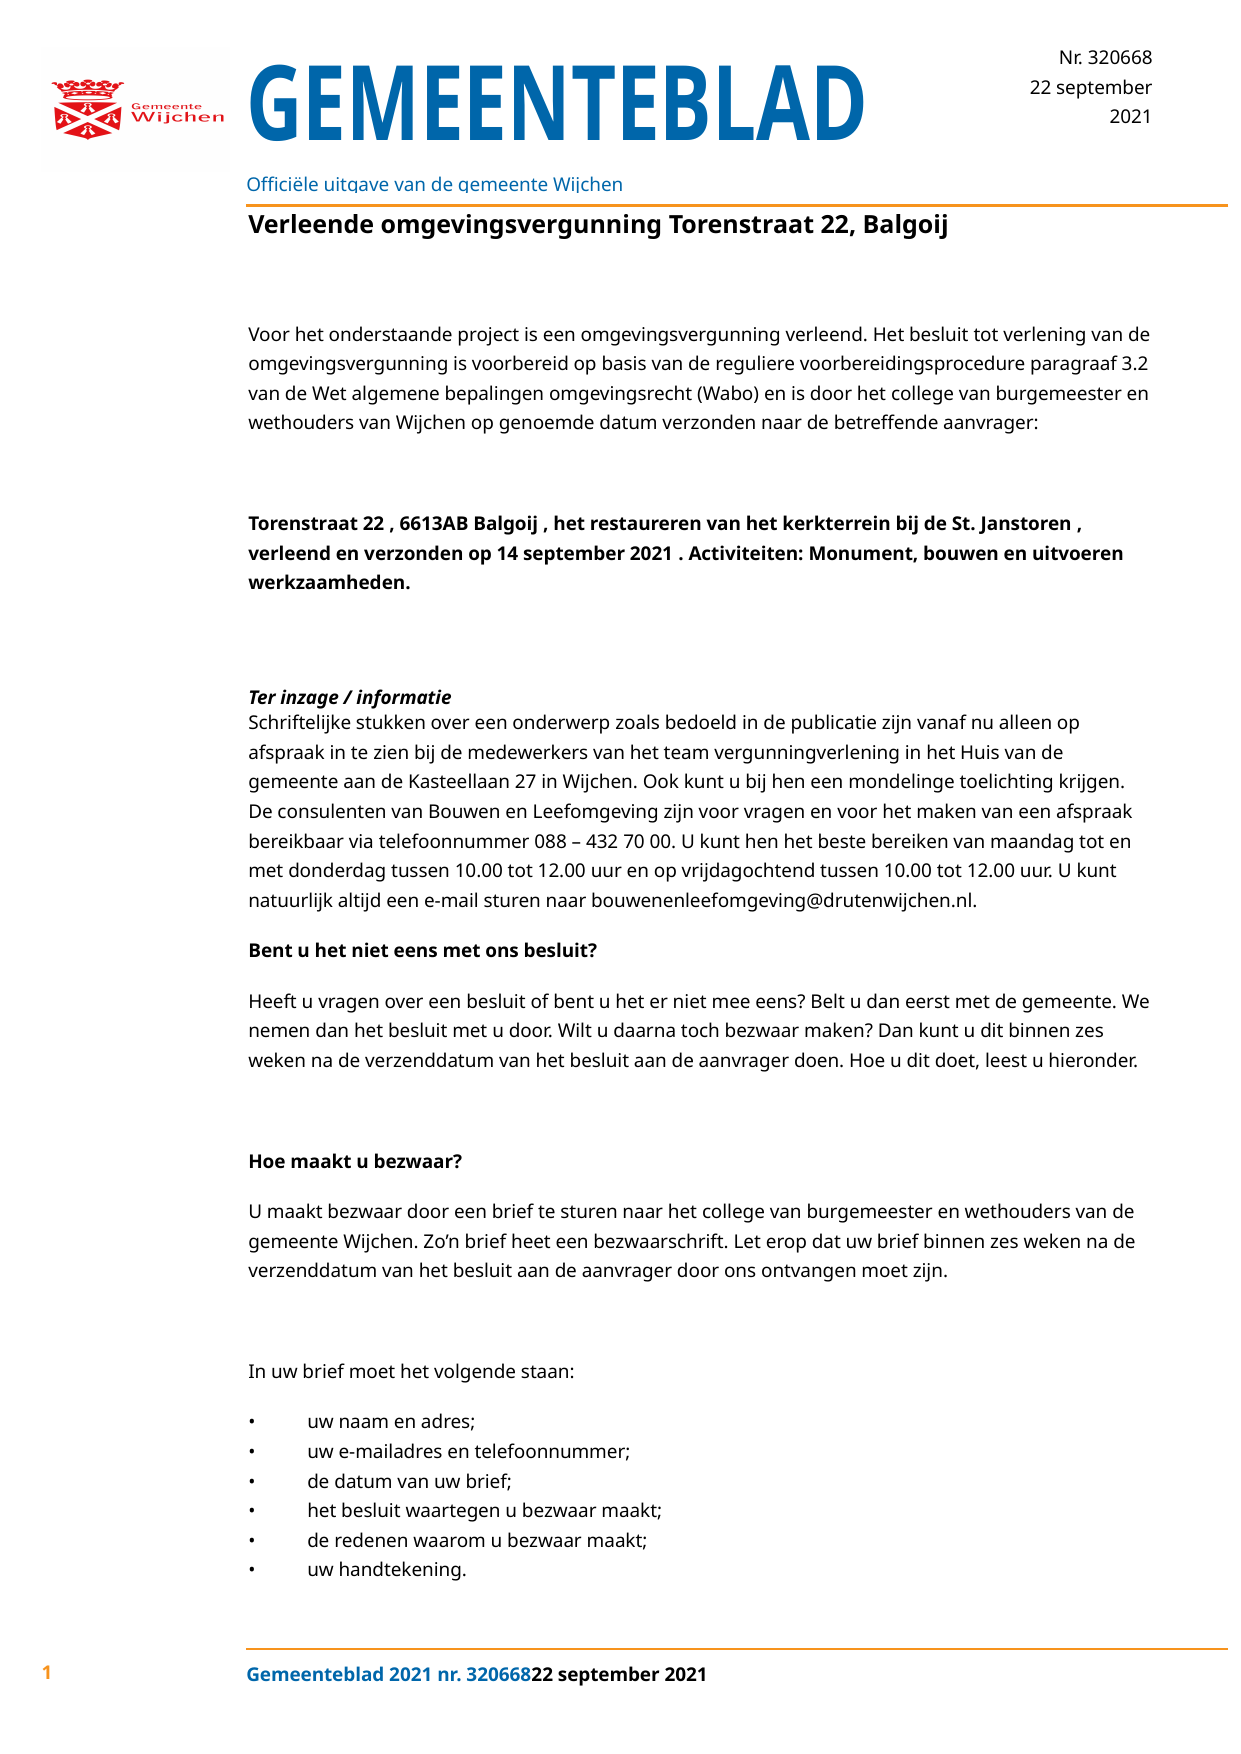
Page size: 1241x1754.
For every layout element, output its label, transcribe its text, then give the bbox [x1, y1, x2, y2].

text U maakt bezwaar door een brief te sturen naar het college van burgemeester en wethouders van de gemeente Wijchen. Zo’n brief heet een bezwaarschrift. Let erop dat uw brief binnen zes weken na de verzenddatum van het besluit aan de aanvrager door ons ontvangen moet zijn. [248, 1198, 1152, 1283]
text In uw brief moet het volgende staan: [248, 1358, 1152, 1384]
list uw handtekening. [248, 1557, 1152, 1582]
list de redenen waarom u bezwaar maakt; [248, 1527, 1152, 1553]
list uw e-mailadres en telefoonnummer; [248, 1438, 1152, 1464]
text Bent u het niet eens met ons besluit? [248, 937, 1152, 963]
list het besluit waartegen u bezwaar maakt; [248, 1497, 1152, 1523]
text Ter inzage / informatie [248, 684, 1152, 709]
text Voor het onderstaande project is een omgevingsvergunning verleend. Het besluit tot verlening van de omgevingsvergunning is voorbereid op basis van de reguliere voorbereidingsprocedure paragraaf 3.2 van de Wet algemene bepalingen omgevingsrecht (Wabo) en is door het college van burgemeester en wethouders van Wijchen op genoemde datum verzonden naar de betreffende aanvrager: [248, 321, 1152, 435]
list de datum van uw brief; [248, 1468, 1152, 1494]
picture [41, 47, 231, 172]
text Torenstraat 22 , 6613AB Balgoij , het restaureren van het kerkterrein bij de St. Janstoren , verleend en verzonden op 14 september 2021 . Activiteiten: Monument, bouwen en uitvoeren werkzaamheden. [248, 510, 1152, 595]
list uw naam en adres; [248, 1409, 1152, 1434]
text Hoe maakt u bezwaar? [248, 1148, 1152, 1174]
text Heeft u vragen over een besluit of bent u het er niet mee eens? Belt u dan eerst met de gemeente. We nemen dan het besluit met u door. Wilt u daarna toch bezwaar maken? Dan kunt u dit binnen zes weken na de verzenddatum van het besluit aan de aanvrager doen. Hoe u dit doet, leest u hieronder. [248, 988, 1152, 1073]
text Schriftelijke stukken over een onderwerp zoals bedoeld in de publicatie zijn vanaf nu alleen op afspraak in te zien bij de medewerkers van het team vergunningverlening in het Huis van de gemeente aan de Kasteellaan 27 in Wijchen. Ook kunt u bij hen een mondelinge toelichting krijgen. De consulenten van Bouwen en Leefomgeving zijn voor vragen en voor het maken van een afspraak bereikbaar via telefoonnummer 088 – 432 70 00. U kunt hen het beste bereiken van maandag tot en met donderdag tussen 10.00 tot 12.00 uur en op vrijdagochtend tussen 10.00 tot 12.00 uur. U kunt natuurlijk altijd een e-mail sturen naar bouwenenleefomgeving@drutenwijchen.nl. [248, 709, 1152, 913]
text Verleende omgevingsvergunning Torenstraat 22, Balgoij [248, 207, 1152, 241]
